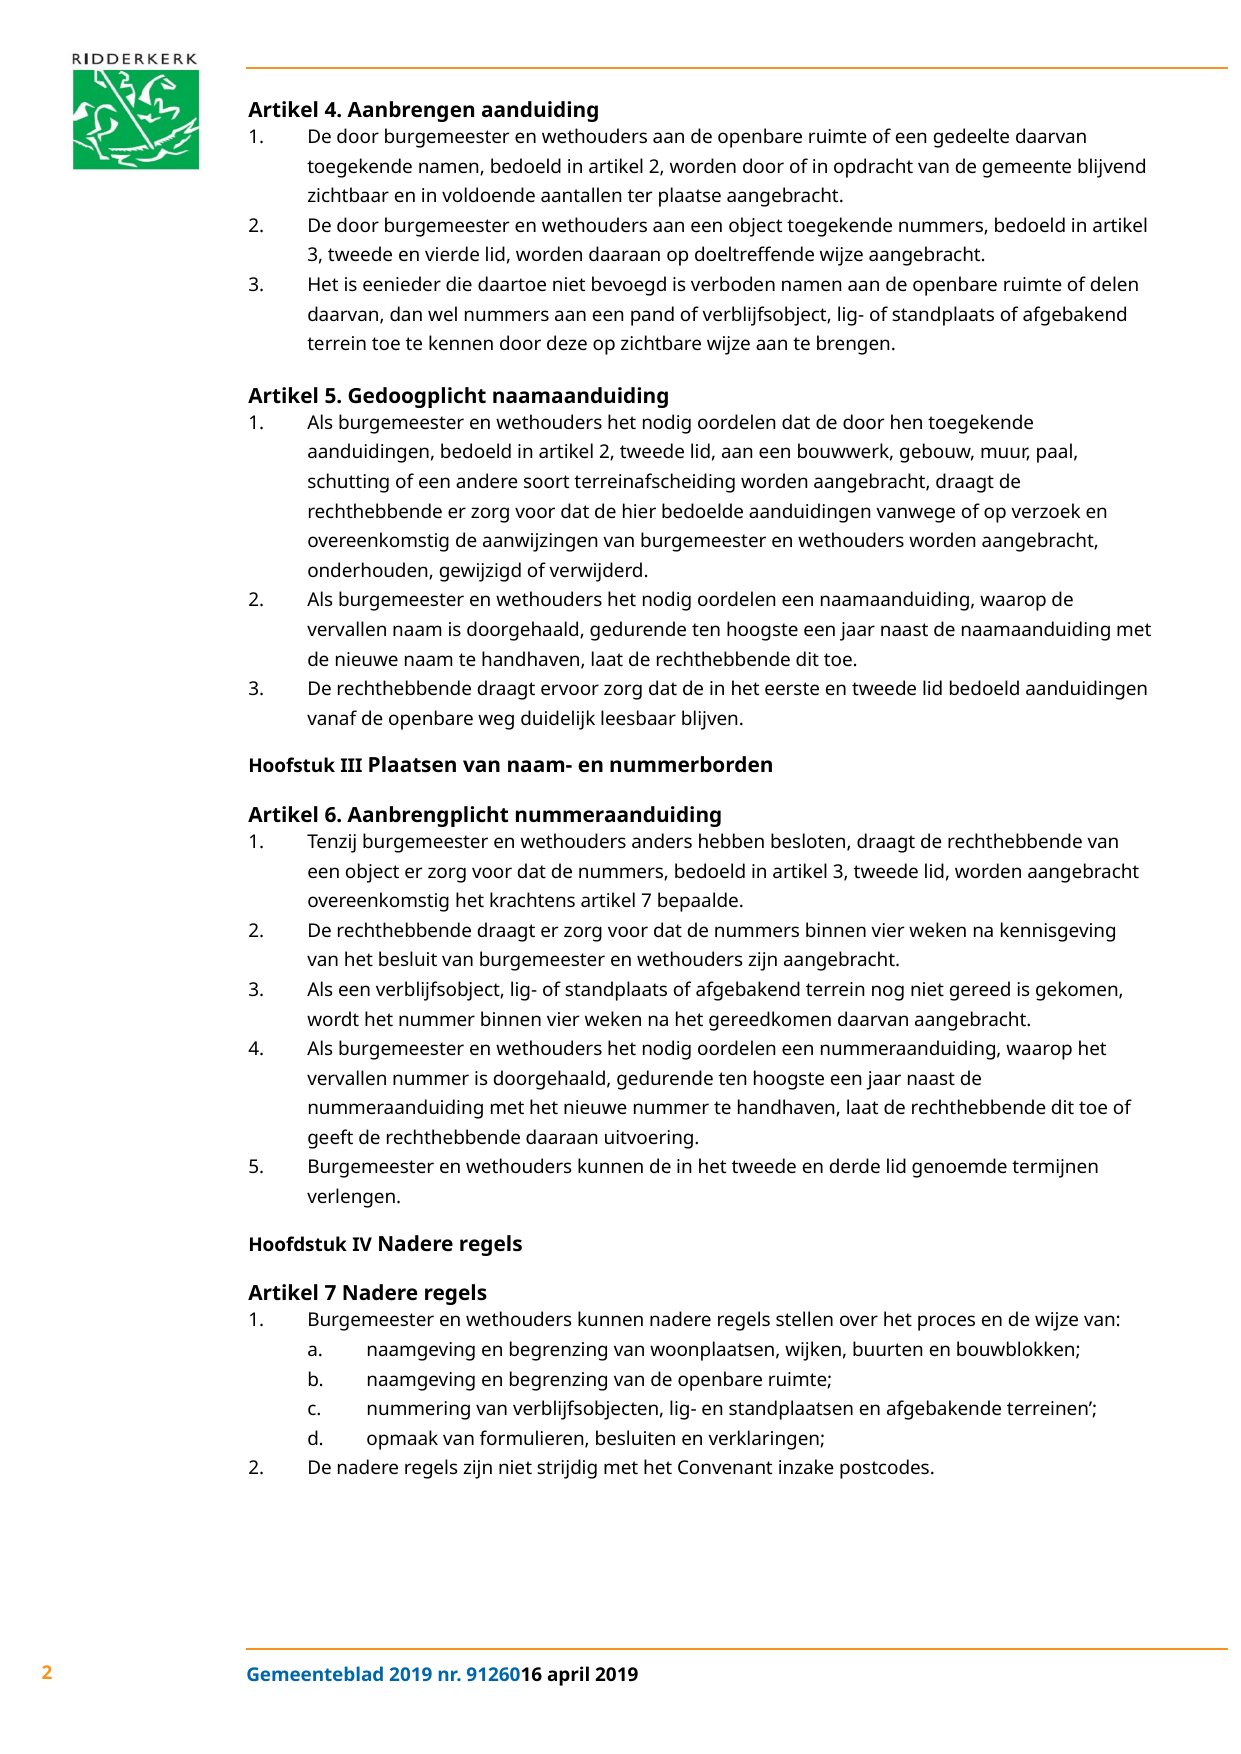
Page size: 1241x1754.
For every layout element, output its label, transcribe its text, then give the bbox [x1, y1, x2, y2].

list De rechthebbende draagt ervoor zorg dat de in het eerste en tweede lid bedoeld aanduidingen vanaf de openbare weg duidelijk leesbaar blijven. [248, 675, 1152, 731]
list De door burgemeester en wethouders aan de openbare ruimte of een gedeelte daarvan toegekende namen, bedoeld in artikel 2, worden door of in opdracht van de gemeente blijvend zichtbaar en in voldoende aantallen ter plaatse aangebracht. [248, 123, 1152, 208]
text Hoofdstuk IV Nadere regels [248, 1229, 1152, 1257]
list De door burgemeester en wethouders aan een object toegekende nummers, bedoeld in artikel 3, tweede en vierde lid, worden daaraan op doeltreffende wijze aangebracht. [248, 212, 1152, 267]
list Als burgemeester en wethouders het nodig oordelen een nummeraanduiding, waarop het vervallen nummer is doorgehaald, gedurende ten hoogste een jaar naast de nummeraanduiding met het nieuwe nummer te handhaven, laat de rechthebbende dit toe of geeft de rechthebbende daaraan uitvoering. [248, 1035, 1152, 1150]
list Tenzij burgemeester en wethouders anders hebben besloten, draagt de rechthebbende van een object er zorg voor dat de nummers, bedoeld in artikel 3, tweede lid, worden aangebracht overeenkomstig het krachtens artikel 7 bepaalde. [248, 828, 1152, 913]
list naamgeving en begrenzing van woonplaatsen, wijken, buurten en bouwblokken; [307, 1336, 1152, 1362]
text Artikel 5. Gedoogplicht naamaanduiding [248, 381, 1152, 409]
text Artikel 7 Nadere regels [248, 1278, 1152, 1307]
list opmaak van formulieren, besluiten en verklaringen; [307, 1425, 1152, 1451]
list nummering van verblijfsobjecten, lig- en standplaatsen en afgebakende terreinen’; [307, 1395, 1152, 1421]
text Hoofstuk III Plaatsen van naam- en nummerborden [248, 751, 1152, 779]
list De nadere regels zijn niet strijdig met het Convenant inzake postcodes. [248, 1454, 1152, 1480]
list Als burgemeester en wethouders het nodig oordelen dat de door hen toegekende aanduidingen, bedoeld in artikel 2, tweede lid, aan een bouwwerk, gebouw, muur, paal, schutting of een andere soort terreinafscheiding worden aangebracht, draagt de rechthebbende er zorg voor dat de hier bedoelde aanduidingen vanwege of op verzoek en overeenkomstig de aanwijzingen van burgemeester en wethouders worden aangebracht, onderhouden, gewijzigd of verwijderd. [248, 409, 1152, 583]
list Als een verblijfsobject, lig- of standplaats of afgebakend terrein nog niet gereed is gekomen, wordt het nummer binnen vier weken na het gereedkomen daarvan aangebracht. [248, 976, 1152, 1032]
text Artikel 6. Aanbrengplicht nummeraanduiding [248, 800, 1152, 828]
picture [41, 47, 231, 172]
list Het is eenieder die daartoe niet bevoegd is verboden namen aan de openbare ruimte of delen daarvan, dan wel nummers aan een pand of verblijfsobject, lig- of standplaats of afgebakend terrein toe te kennen door deze op zichtbare wijze aan te brengen. [248, 271, 1152, 356]
list De rechthebbende draagt er zorg voor dat de nummers binnen vier weken na kennisgeving van het besluit van burgemeester en wethouders zijn aangebracht. [248, 917, 1152, 972]
list Burgemeester en wethouders kunnen nadere regels stellen over het proces en de wijze van: [248, 1307, 1152, 1332]
list naamgeving en begrenzing van de openbare ruimte; [307, 1366, 1152, 1392]
list Burgemeester en wethouders kunnen de in het tweede en derde lid genoemde termijnen verlengen. [248, 1154, 1152, 1209]
list Als burgemeester en wethouders het nodig oordelen een naamaanduiding, waarop de vervallen naam is doorgehaald, gedurende ten hoogste een jaar naast de naamaanduiding met de nieuwe naam te handhaven, laat de rechthebbende dit toe. [248, 587, 1152, 672]
text Artikel 4. Aanbrengen aanduiding [248, 95, 1152, 123]
